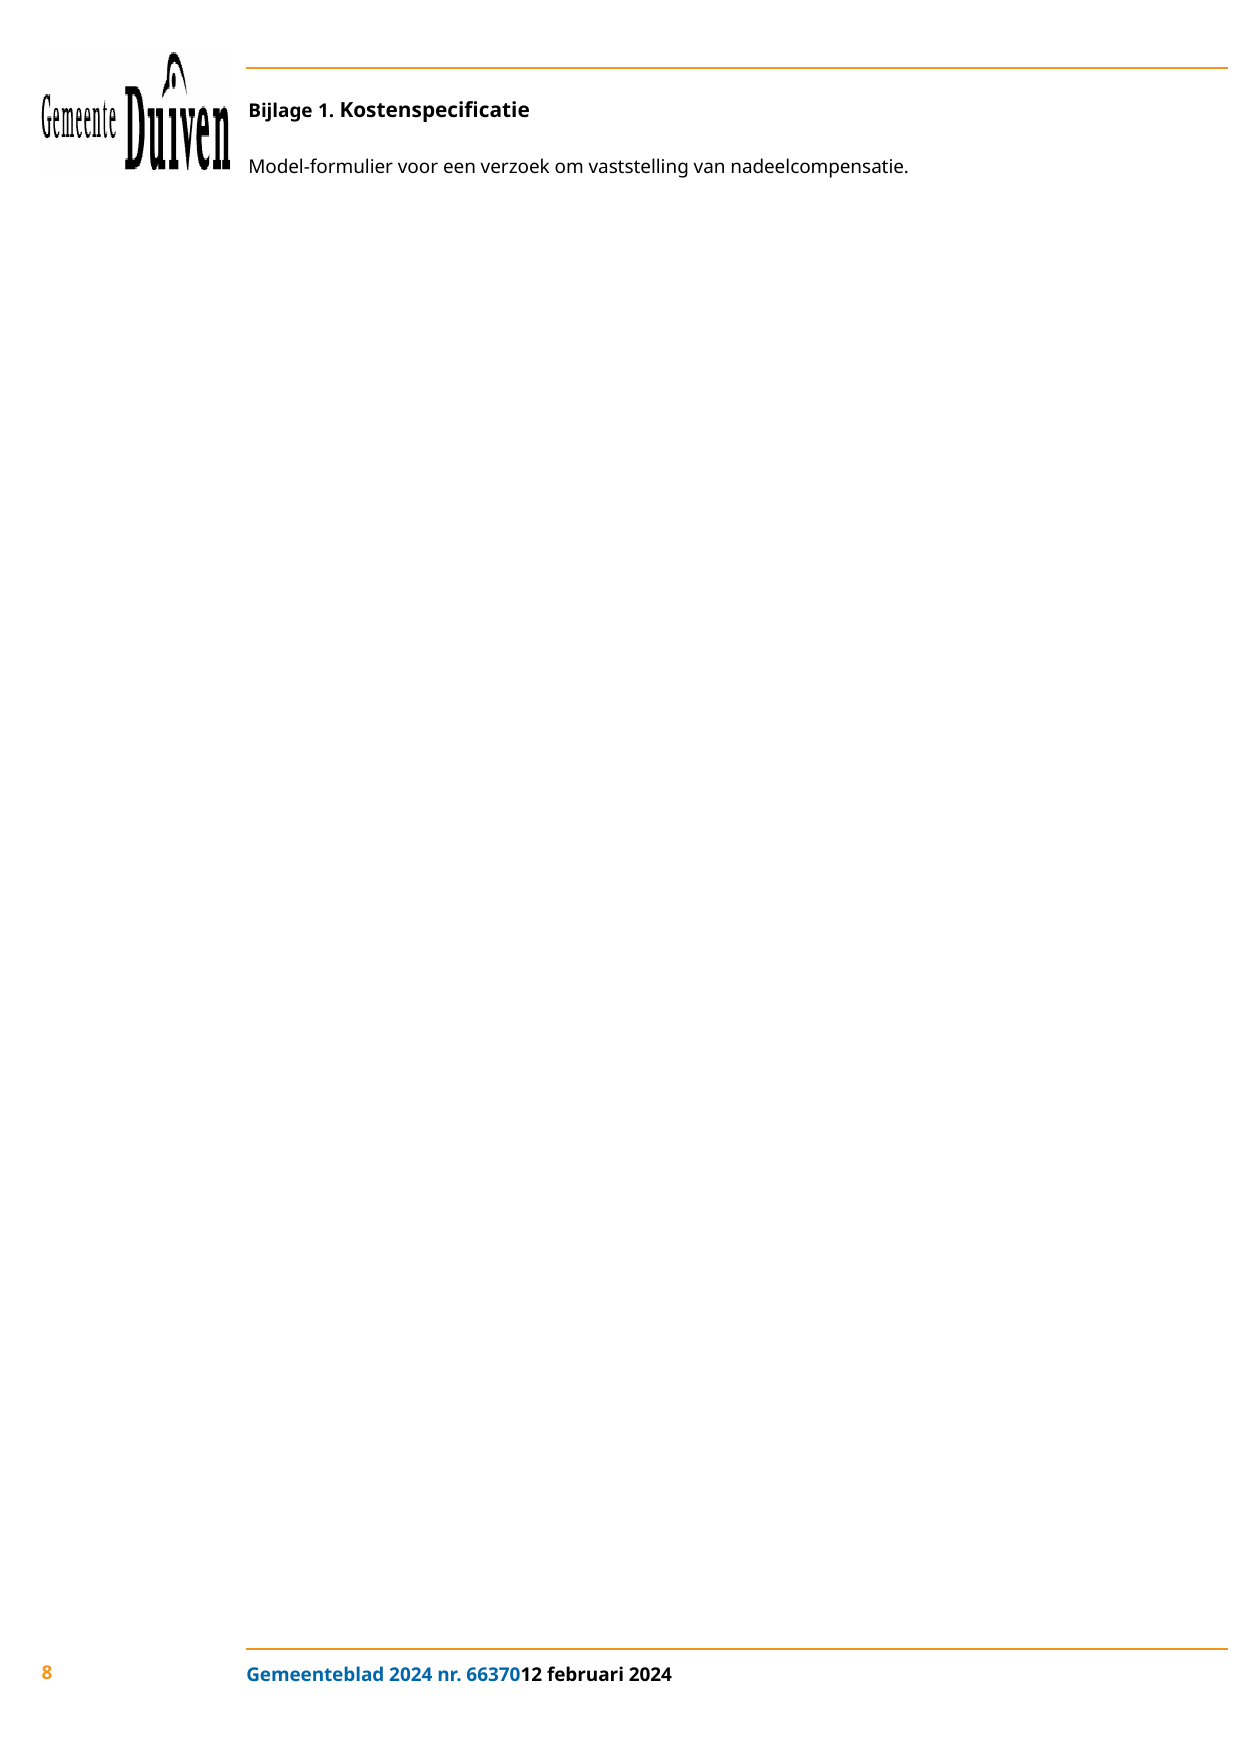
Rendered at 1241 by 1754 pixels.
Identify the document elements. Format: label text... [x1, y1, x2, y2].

picture [41, 47, 231, 172]
text Model-formulier voor een verzoek om vaststelling van nadeelcompensatie. [248, 153, 1152, 179]
text Bijlage 1. Kostenspecificatie [248, 95, 1152, 123]
